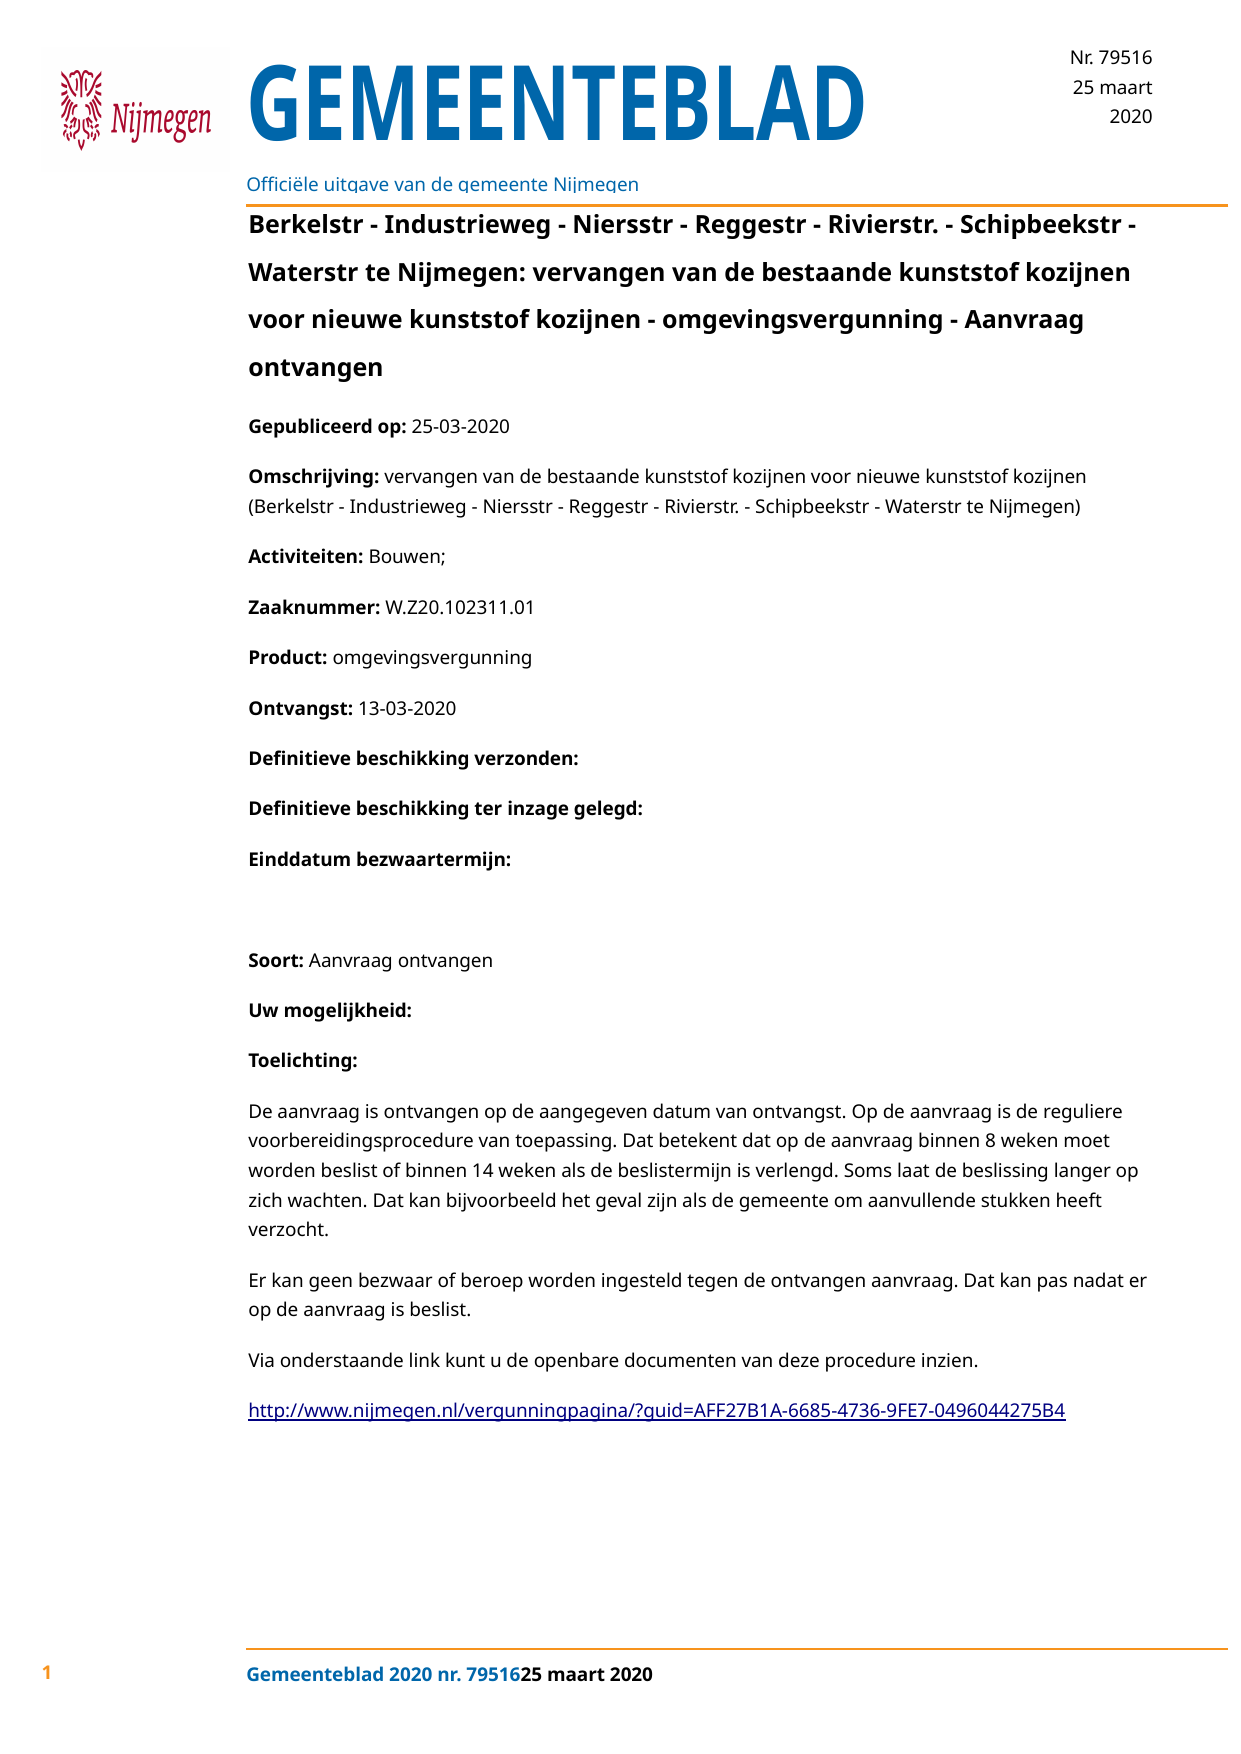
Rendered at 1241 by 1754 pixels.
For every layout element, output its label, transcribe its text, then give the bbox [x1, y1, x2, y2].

text Toelichting: [248, 1048, 1152, 1073]
text Definitieve beschikking ter inzage gelegd: [248, 796, 1152, 821]
text http://www.nijmegen.nl/vergunningpagina/?guid=AFF27B1A-6685-4736-9FE7-0496044275B4 [248, 1397, 1152, 1423]
text Soort: Aanvraag ontvangen [248, 947, 1152, 973]
text Zaaknummer: W.Z20.102311.01 [248, 594, 1152, 620]
text Einddatum bezwaartermijn: [248, 846, 1152, 872]
text De aanvraag is ontvangen op de aangegeven datum van ontvangst. Op de aanvraag is de reguliere voorbereidingsprocedure van toepassing. Dat betekent dat op de aanvraag binnen 8 weken moet worden beslist of binnen 14 weken als de beslistermijn is verlengd. Soms laat de beslissing langer op zich wachten. Dat kan bijvoorbeeld het geval zijn als de gemeente om aanvullende stukken heeft verzocht. [248, 1098, 1152, 1242]
picture [41, 47, 231, 172]
text Product: omgevingsvergunning [248, 644, 1152, 670]
text Ontvangst: 13-03-2020 [248, 695, 1152, 721]
text Uw mogelijkheid: [248, 997, 1152, 1023]
text Definitieve beschikking verzonden: [248, 745, 1152, 771]
text Berkelstr - Industrieweg - Niersstr - Reggestr - Rivierstr. - Schipbeekstr - Waterstr te Nijmegen: vervangen van de bestaande kunststof kozijnen voor nieuwe kunststof kozijnen - omgevingsvergunning - Aanvraag ontvangen [248, 207, 1152, 384]
text Via onderstaande link kunt u de openbare documenten van deze procedure inzien. [248, 1347, 1152, 1373]
text Er kan geen bezwaar of beroep worden ingesteld tegen de ontvangen aanvraag. Dat kan pas nadat er op de aanvraag is beslist. [248, 1267, 1152, 1322]
text Gepubliceerd op: 25-03-2020 [248, 413, 1152, 439]
text Omschrijving: vervangen van de bestaande kunststof kozijnen voor nieuwe kunststof kozijnen (Berkelstr - Industrieweg - Niersstr - Reggestr - Rivierstr. - Schipbeekstr - Waterstr te Nijmegen) [248, 463, 1152, 519]
text Activiteiten: Bouwen; [248, 543, 1152, 569]
